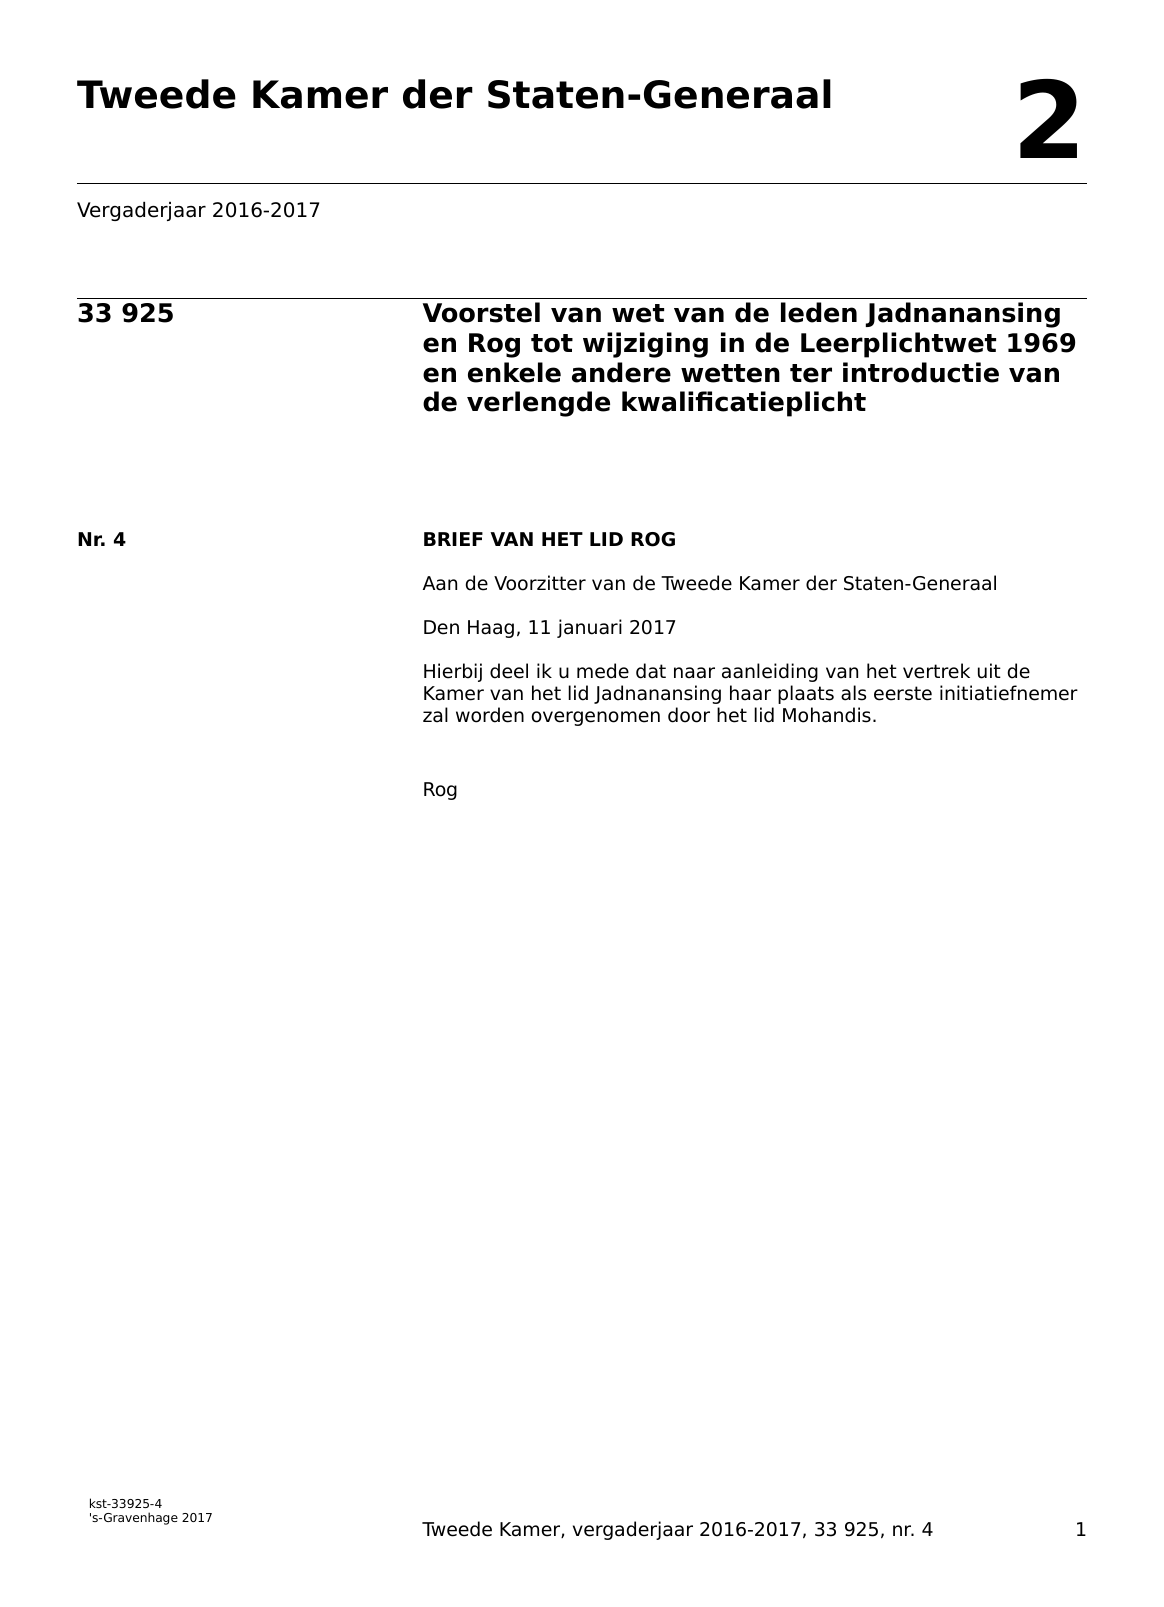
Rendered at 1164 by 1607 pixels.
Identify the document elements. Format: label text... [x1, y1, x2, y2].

table_header Tweede Kamer der Staten-Generaal [77, 59, 886, 183]
subtitle 33 925 Voorstel van wet van de leden Jadnanansing en Rog tot wijziging in de Leerplichtwet 1969 en enkele andere wetten ter introductie van de verlengde kwalificatieplicht [77, 299, 1087, 418]
text Hierbij deel ik u mede dat naar aanleiding van het vertrek uit de Kamer van het lid Jadnanansing haar plaats als eerste initiatiefnemer zal worden overgenomen door het lid Mohandis. [422, 661, 1087, 727]
text 's-Gravenhage 2017 [88, 1511, 323, 1525]
table_cell Vergaderjaar 2016-2017 [77, 184, 1087, 298]
text Den Haag, 11 januari 2017 [422, 617, 1087, 639]
text Rog [422, 757, 1087, 801]
subtitle Nr. 4 BRIEF VAN HET LID ROG [77, 529, 1087, 551]
text kst-33925-4 [88, 1497, 323, 1511]
table_header 2 [886, 59, 1087, 183]
text Aan de Voorzitter van de Tweede Kamer der Staten-Generaal [422, 573, 1087, 595]
